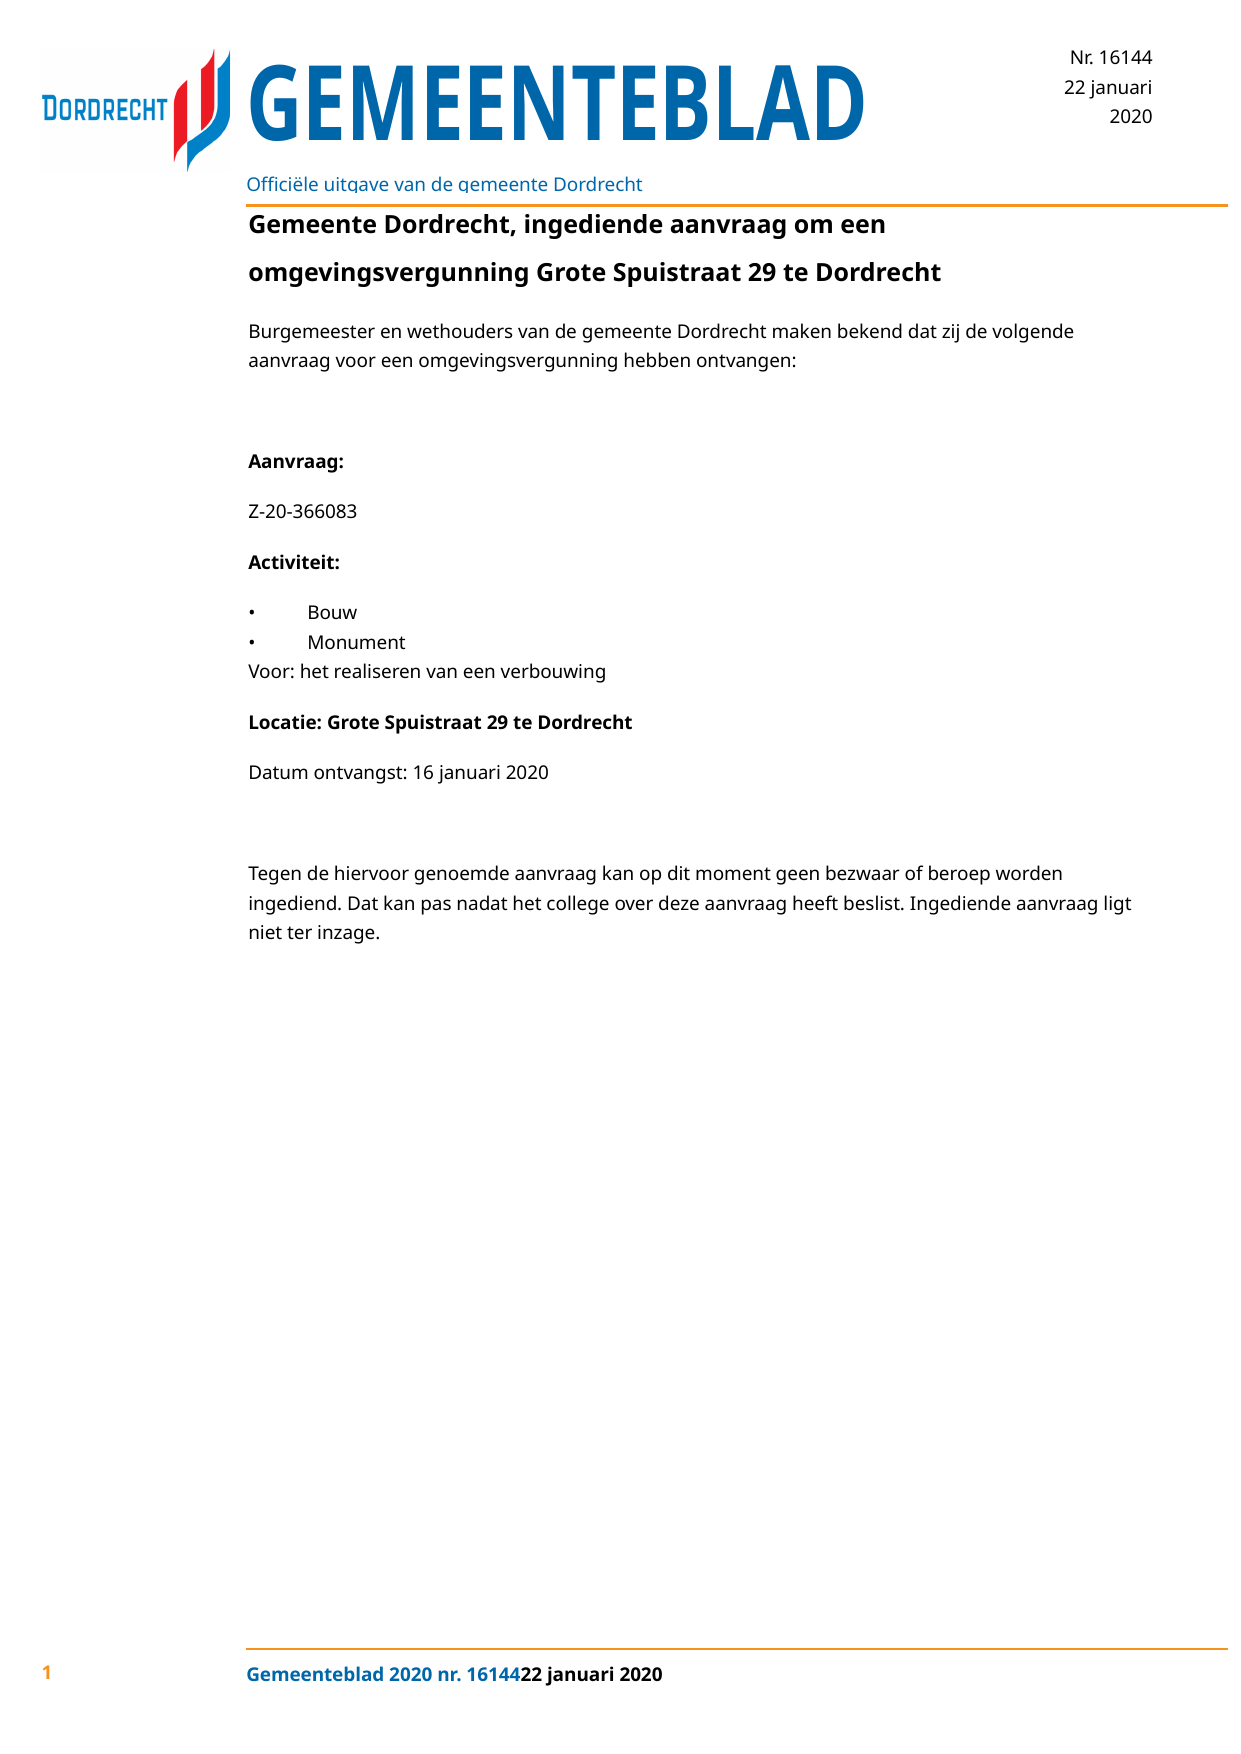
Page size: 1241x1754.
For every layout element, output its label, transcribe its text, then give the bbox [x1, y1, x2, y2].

text Activiteit: [248, 549, 1152, 575]
text Locatie: Grote Spuistraat 29 te Dordrecht [248, 709, 1152, 735]
text Burgemeester en wethouders van de gemeente Dordrecht maken bekend dat zij de volgende aanvraag voor een omgevingsvergunning hebben ontvangen: [248, 318, 1152, 373]
text Gemeente Dordrecht, ingediende aanvraag om een omgevingsvergunning Grote Spuistraat 29 te Dordrecht [248, 207, 1152, 288]
text Voor: het realiseren van een verbouwing [248, 659, 1152, 684]
text Z-20-366083 [248, 499, 1152, 524]
list Monument [248, 629, 1152, 655]
text Datum ontvangst: 16 januari 2020 [248, 759, 1152, 785]
text Aanvraag: [248, 448, 1152, 474]
picture [41, 47, 231, 172]
list Bouw [248, 599, 1152, 625]
text Tegen de hiervoor genoemde aanvraag kan op dit moment geen bezwaar of beroep worden ingediend. Dat kan pas nadat het college over deze aanvraag heeft beslist. Ingediende aanvraag ligt niet ter inzage. [248, 860, 1152, 945]
